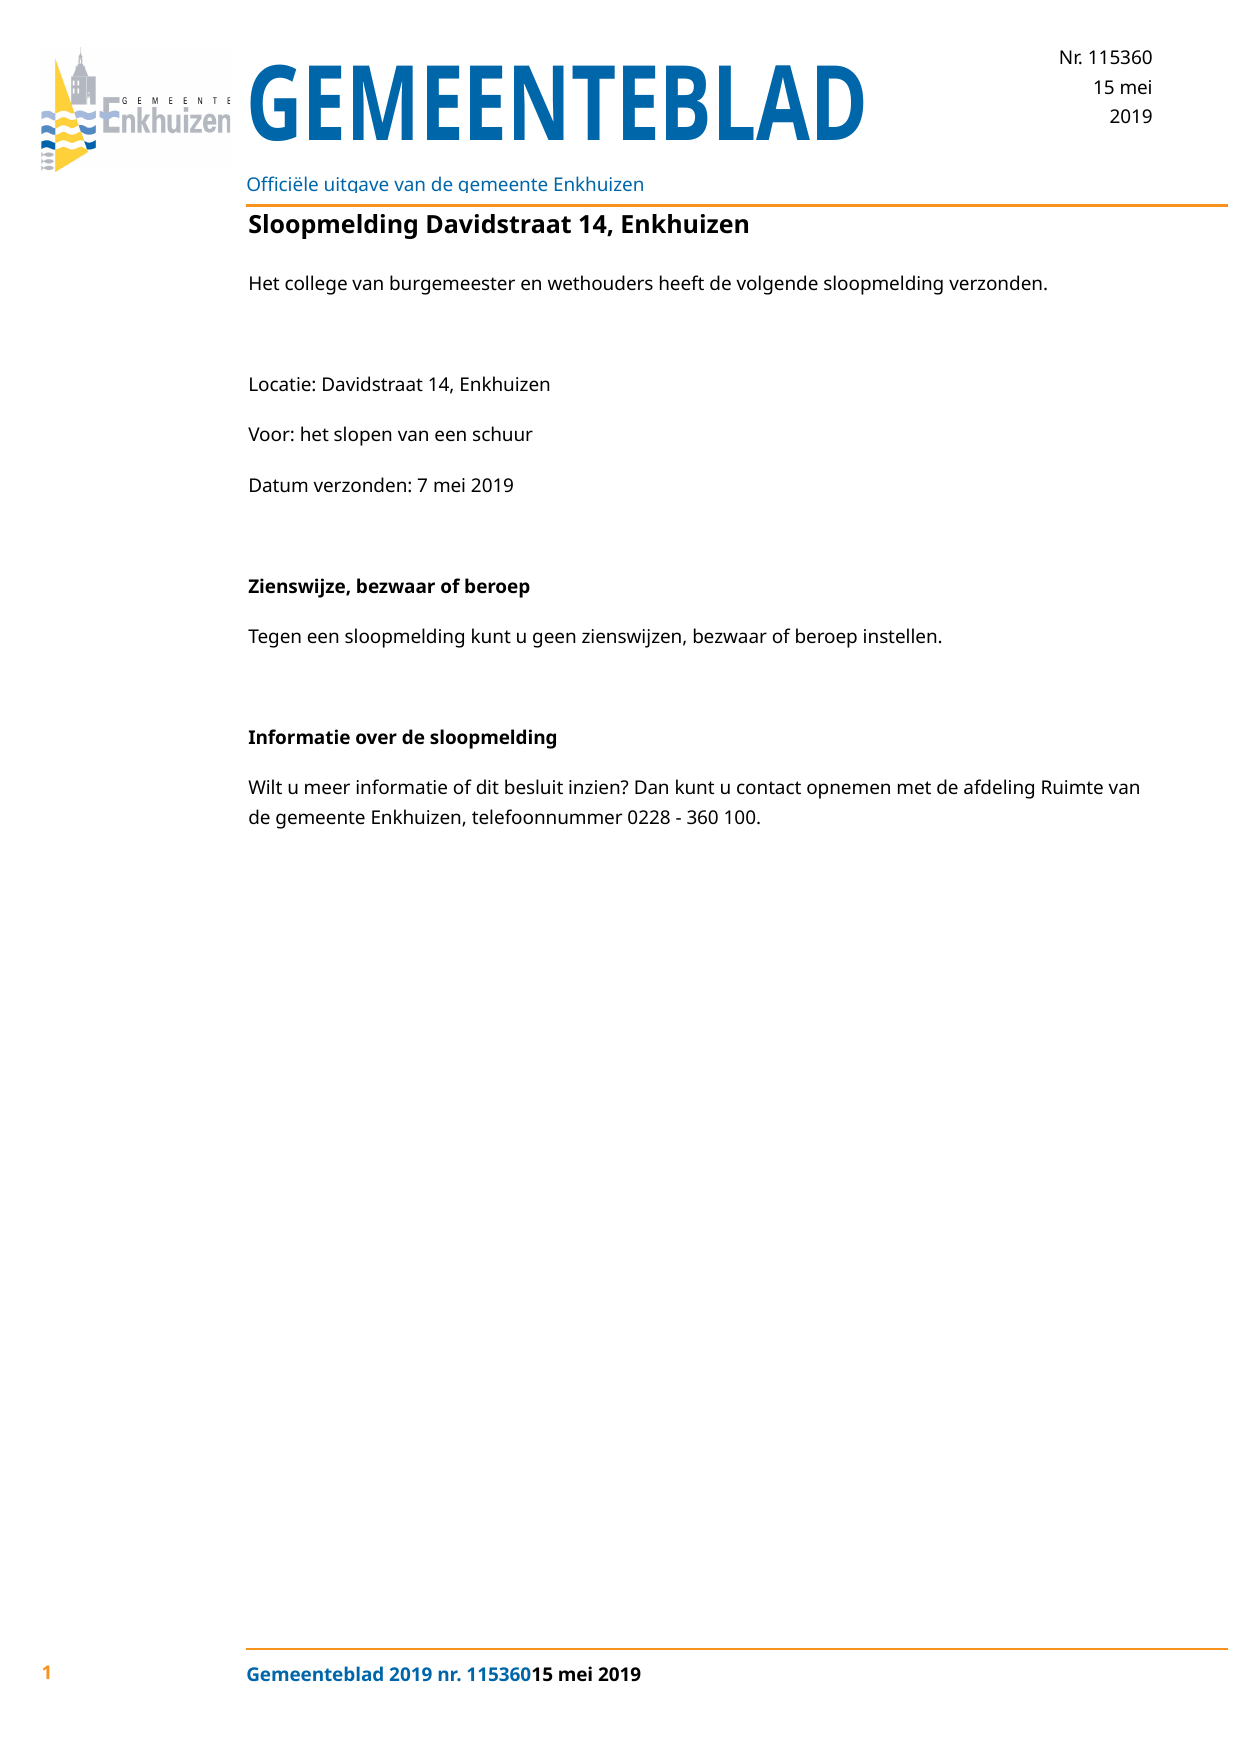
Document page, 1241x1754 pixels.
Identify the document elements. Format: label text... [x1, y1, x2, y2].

text Wilt u meer informatie of dit besluit inzien? Dan kunt u contact opnemen met de afdeling Ruimte van de gemeente Enkhuizen, telefoonnummer 0228 - 360 100. [248, 774, 1152, 830]
text Sloopmelding Davidstraat 14, Enkhuizen [248, 207, 1152, 241]
text Tegen een sloopmelding kunt u geen zienswijzen, bezwaar of beroep instellen. [248, 623, 1152, 649]
text Voor: het slopen van een schuur [248, 422, 1152, 447]
text Informatie over de sloopmelding [248, 724, 1152, 750]
text Zienswijze, bezwaar of beroep [248, 573, 1152, 598]
text Datum verzonden: 7 mei 2019 [248, 472, 1152, 498]
text Het college van burgemeester en wethouders heeft de volgende sloopmelding verzonden. [248, 270, 1152, 296]
text Locatie: Davidstraat 14, Enkhuizen [248, 371, 1152, 397]
picture [41, 47, 231, 172]
